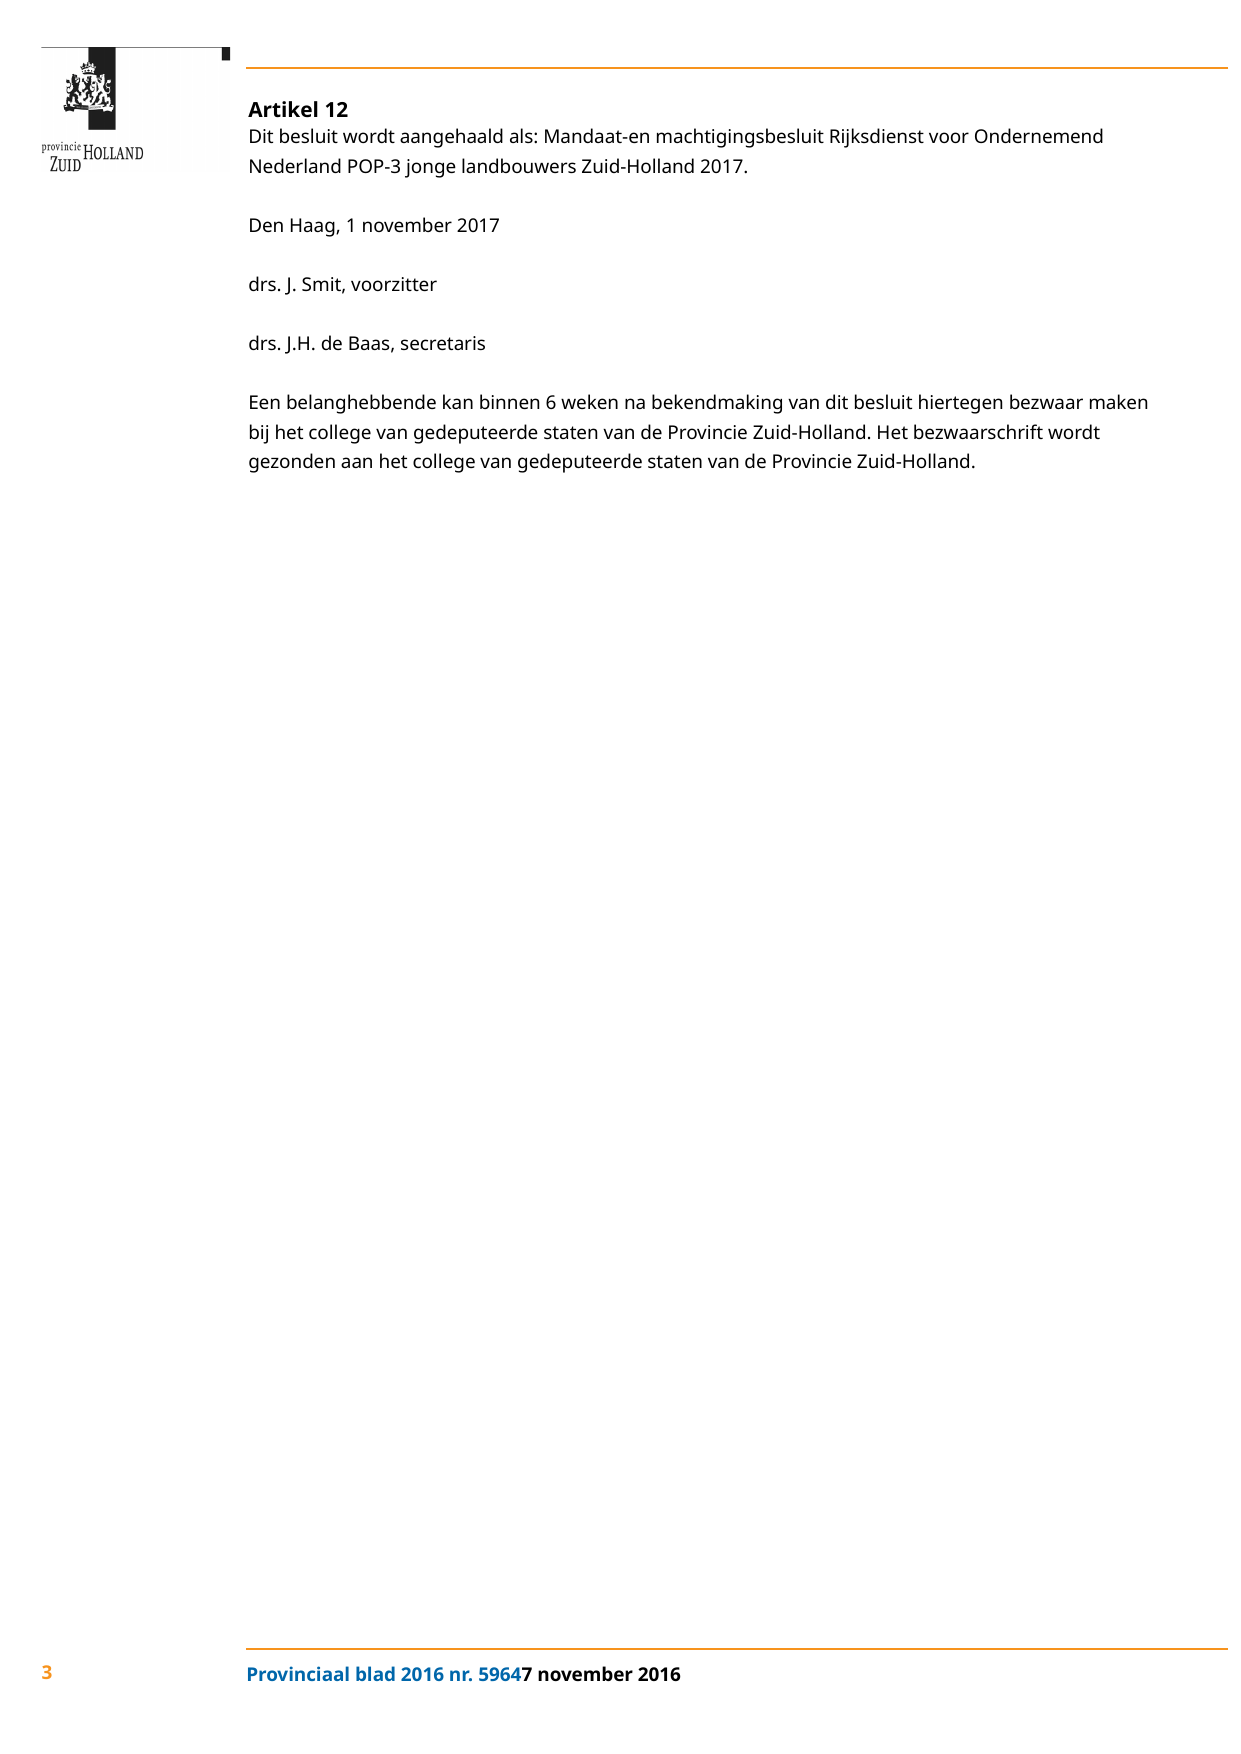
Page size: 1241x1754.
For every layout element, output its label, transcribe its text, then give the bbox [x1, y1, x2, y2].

text drs. J. Smit, voorzitter [248, 271, 1152, 297]
text Den Haag, 1 november 2017 [248, 212, 1152, 238]
text Artikel 12 [248, 95, 1152, 123]
text drs. J.H. de Baas, secretaris [248, 330, 1152, 356]
picture [41, 47, 231, 172]
text Dit besluit wordt aangehaald als: Mandaat-en machtigingsbesluit Rijksdienst voor Ondernemend Nederland POP-3 jonge landbouwers Zuid-Holland 2017. [248, 123, 1152, 178]
text Een belanghebbende kan binnen 6 weken na bekendmaking van dit besluit hiertegen bezwaar maken bij het college van gedeputeerde staten van de Provincie Zuid-Holland. Het bezwaarschrift wordt gezonden aan het college van gedeputeerde staten van de Provincie Zuid-Holland. [248, 389, 1152, 474]
